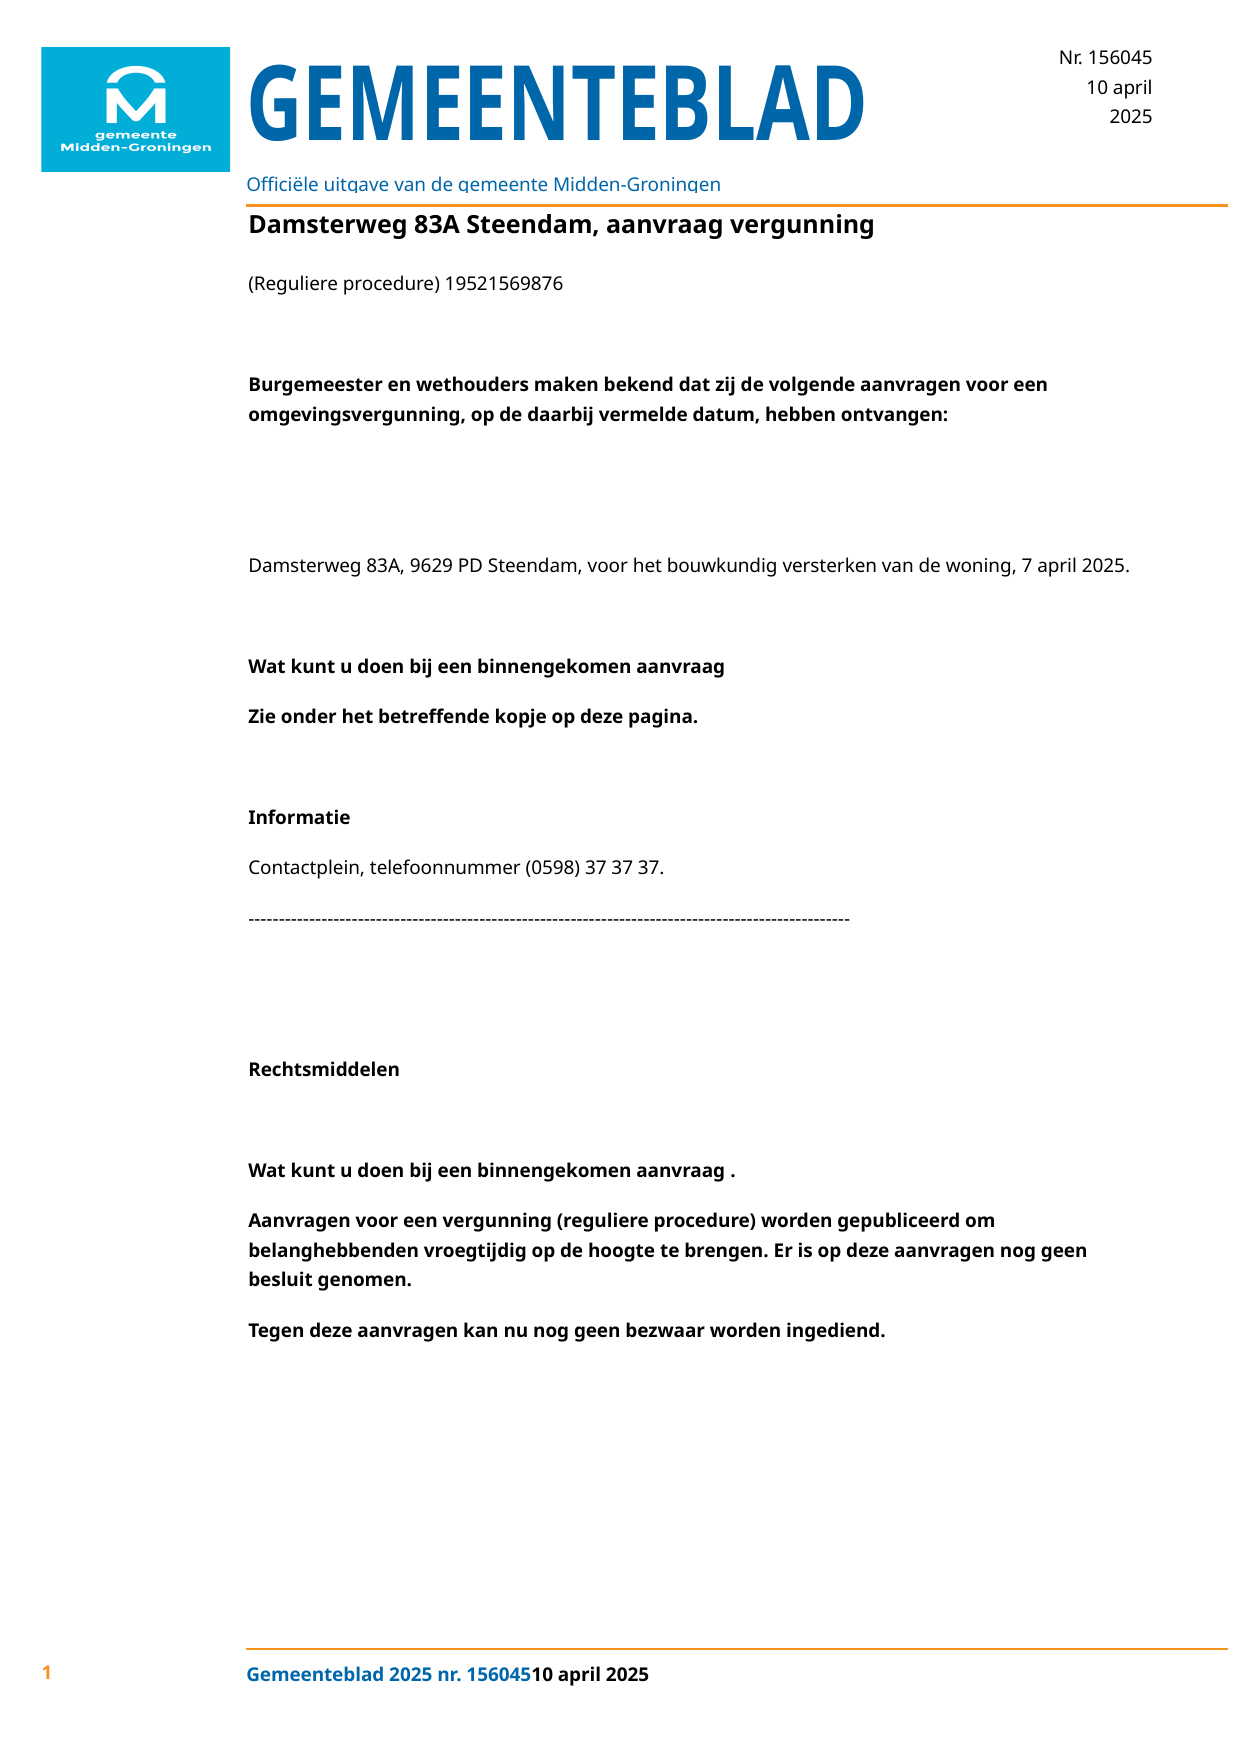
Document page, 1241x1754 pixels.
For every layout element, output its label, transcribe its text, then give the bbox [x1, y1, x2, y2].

text Damsterweg 83A, 9629 PD Steendam, voor het bouwkundig versterken van de woning, 7 april 2025. [248, 552, 1152, 578]
picture [108, 66, 164, 82]
text Damsterweg 83A Steendam, aanvraag vergunning [248, 207, 1152, 241]
text Informatie [248, 804, 1152, 830]
text Contactplein, telefoonnummer (0598) 37 37 37. [248, 854, 1152, 880]
text (Reguliere procedure) 19521569876 [248, 270, 1152, 296]
text Aanvragen voor een vergunning (reguliere procedure) worden gepubliceerd om belanghebbenden vroegtijdig op de hoogte te brengen. Er is op deze aanvragen nog geen besluit genomen. [248, 1207, 1152, 1292]
text Wat kunt u doen bij een binnengekomen aanvraag [248, 653, 1152, 678]
text Rechtsmiddelen [248, 1056, 1152, 1082]
picture [184, 146, 190, 153]
text Wat kunt u doen bij een binnengekomen aanvraag . [248, 1157, 1152, 1183]
picture [107, 89, 165, 122]
text Burgemeester en wethouders maken bekend dat zij de volgende aanvragen voor een omgevingsvergunning, op de daarbij vermelde datum, hebben ontvangen: [248, 371, 1152, 426]
text Zie onder het betreffende kopje op deze pagina. [248, 703, 1152, 729]
text Tegen deze aanvragen kan nu nog geen bezwaar worden ingediend. [248, 1317, 1152, 1343]
text --------------------------------------------------------------------------------------------------- [248, 905, 1152, 931]
